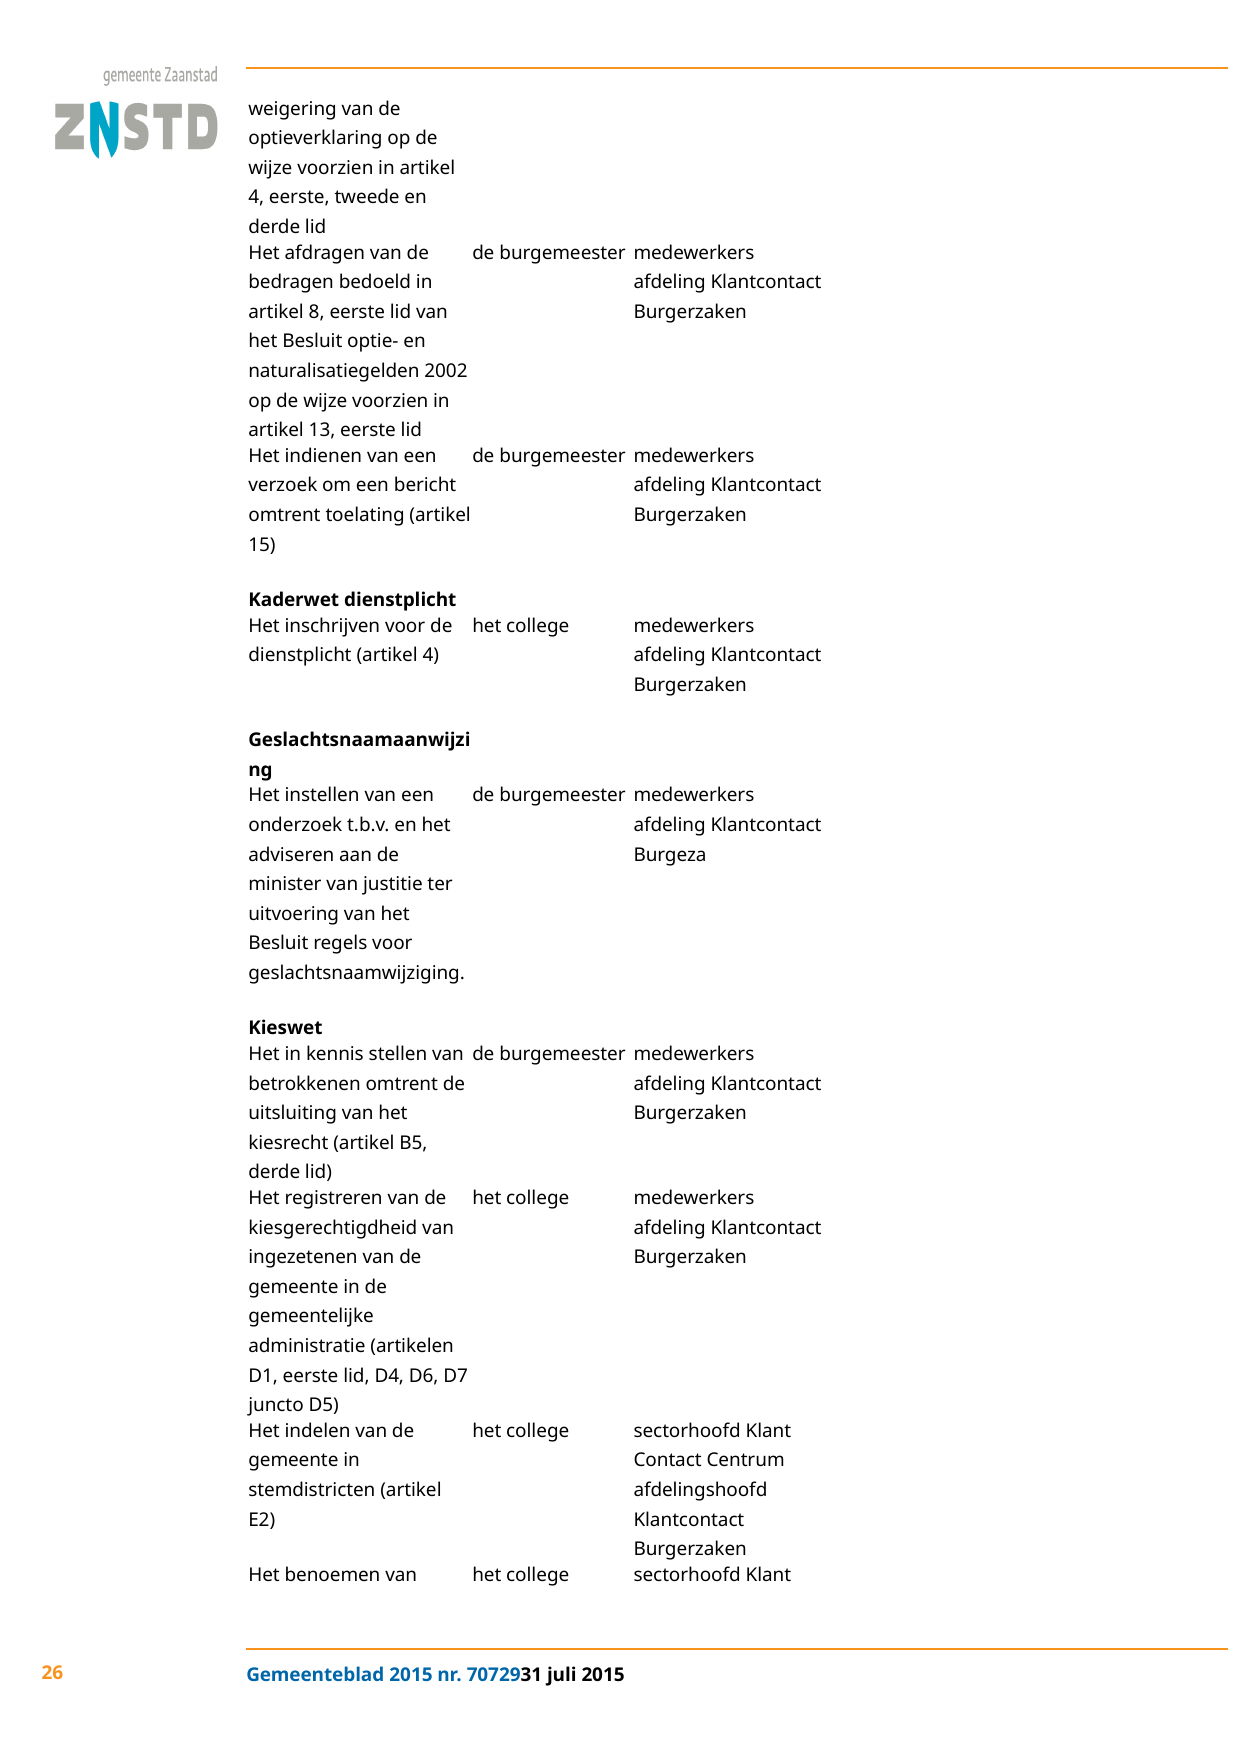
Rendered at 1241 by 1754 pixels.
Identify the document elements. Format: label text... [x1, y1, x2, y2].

table_cell Het indienen van een verzoek om een bericht omtrent toelating (artikel 15) [248, 442, 472, 557]
table_cell de burgemeester [472, 1040, 633, 1184]
table_cell het college [472, 612, 633, 697]
table_cell [633, 697, 829, 782]
table_cell [472, 985, 633, 1040]
table_cell sectorhoofd Klant Contact Centrum afdelingshoofd Klantcontact Burgerzaken [633, 1417, 829, 1561]
table_cell [472, 697, 633, 782]
table_cell [472, 95, 633, 239]
table_cell Het instellen van een onderzoek t.b.v. en het adviseren aan de minister van justitie ter uitvoering van het Besluit regels voor geslachtsnaamwijziging. [248, 782, 472, 985]
table_cell weigering van de optieverklaring op de wijze voorzien in artikel 4, eerste, tweede en derde lid [248, 95, 472, 239]
table_cell medewerkers afdeling Klantcontact Burgeza [633, 782, 829, 985]
table_cell het college [472, 1417, 633, 1561]
table_cell [633, 557, 829, 612]
table_cell Het inschrijven voor de dienstplicht (artikel 4) [248, 612, 472, 697]
table_cell Geslachtsnaamaanwijzing [248, 697, 472, 782]
table_cell Het in kennis stellen van betrokkenen omtrent de uitsluiting van het kiesrecht (artikel B5, derde lid) [248, 1040, 472, 1184]
picture [41, 47, 231, 172]
table_cell medewerkers afdeling Klantcontact Burgerzaken [633, 1184, 829, 1417]
table_cell [472, 557, 633, 612]
table_cell [633, 95, 829, 239]
table_cell Het benoemen van [248, 1561, 472, 1587]
table_cell [633, 985, 829, 1040]
table_cell medewerkers afdeling Klantcontact Burgerzaken [633, 442, 829, 557]
table_cell Kieswet [248, 985, 472, 1040]
table_cell Kaderwet dienstplicht [248, 557, 472, 612]
table_cell Het afdragen van de bedragen bedoeld in artikel 8, eerste lid van het Besluit optie- en naturalisatiegelden 2002 op de wijze voorzien in artikel 13, eerste lid [248, 239, 472, 442]
table_cell Het indelen van de gemeente in stemdistricten (artikel E2) [248, 1417, 472, 1561]
table_cell medewerkers afdeling Klantcontact Burgerzaken [633, 612, 829, 697]
table_cell de burgemeester [472, 442, 633, 557]
table_cell medewerkers afdeling Klantcontact Burgerzaken [633, 1040, 829, 1184]
table_cell Het registreren van de kiesgerechtigdheid van ingezetenen van de gemeente in de gemeentelijke administratie (artikelen D1, eerste lid, D4, D6, D7 juncto D5) [248, 1184, 472, 1417]
table_cell de burgemeester [472, 782, 633, 985]
table_cell de burgemeester [472, 239, 633, 442]
table_cell medewerkers afdeling Klantcontact Burgerzaken [633, 239, 829, 442]
table_cell het college [472, 1561, 633, 1587]
table_cell sectorhoofd Klant [633, 1561, 829, 1587]
table_cell het college [472, 1184, 633, 1417]
